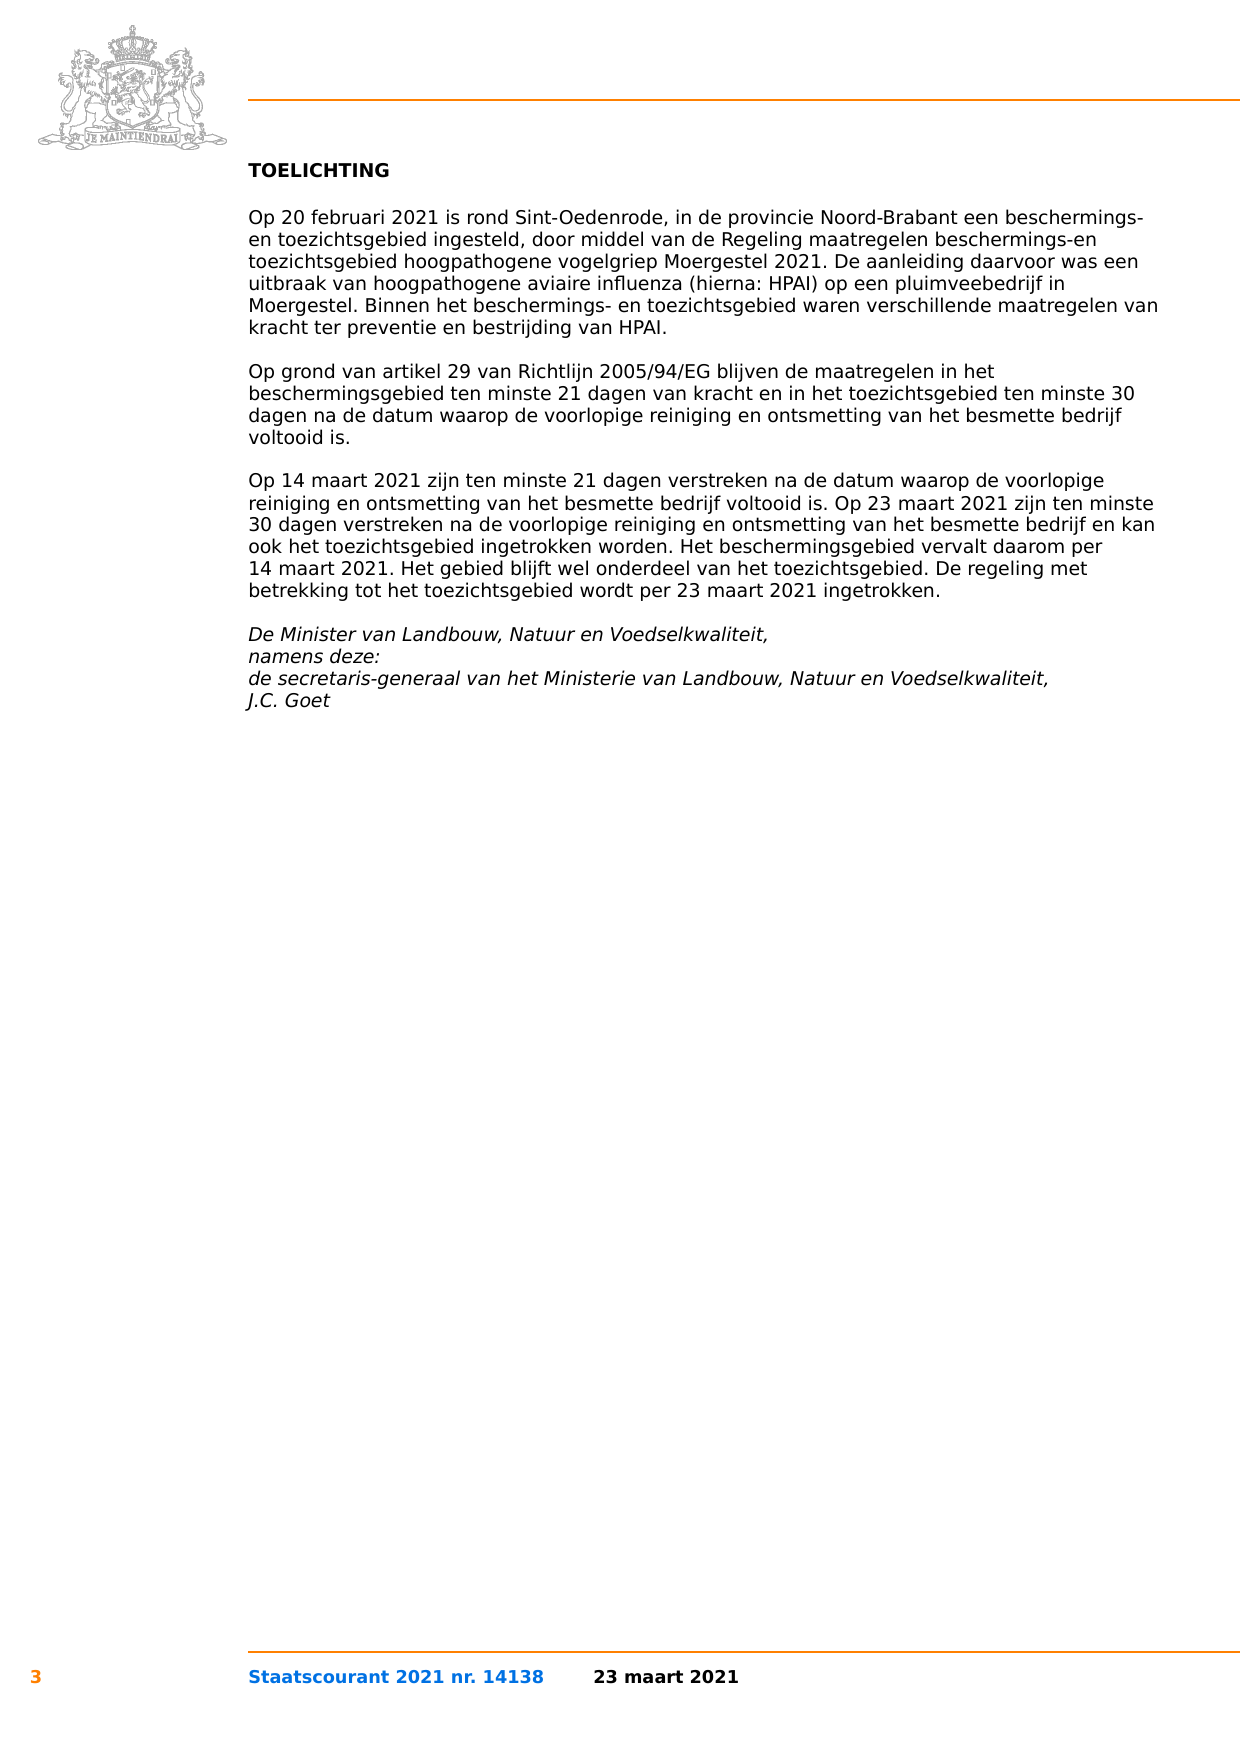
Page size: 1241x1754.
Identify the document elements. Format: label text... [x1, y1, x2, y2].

picture [38, 25, 227, 150]
text Op grond van artikel 29 van Richtlijn 2005/94/EG blijven de maatregelen in het beschermingsgebied ten minste 21 dagen van kracht en in het toezichtsgebied ten minste 30 dagen na de datum waarop de voorlopige reiniging en ontsmetting van het besmette bedrijf voltooid is. [248, 361, 1163, 448]
text De Minister van Landbouw, Natuur en Voedselkwaliteit, namens deze: de secretaris-generaal van het Ministerie van Landbouw, Natuur en Voedselkwaliteit, J.C. Goet [248, 624, 1163, 712]
text Op 14 maart 2021 zijn ten minste 21 dagen verstreken na de datum waarop de voorlopige reiniging en ontsmetting van het besmette bedrijf voltooid is. Op 23 maart 2021 zijn ten minste 30 dagen verstreken na de voorlopige reiniging en ontsmetting van het besmette bedrijf en kan ook het toezichtsgebied ingetrokken worden. Het beschermingsgebied vervalt daarom per 14 maart 2021. Het gebied blijft wel onderdeel van het toezichtsgebied. De regeling met betrekking tot het toezichtsgebied wordt per 23 maart 2021 ingetrokken. [248, 470, 1163, 602]
text Op 20 februari 2021 is rond Sint-Oedenrode, in de provincie Noord-Brabant een beschermings- en toezichtsgebied ingesteld, door middel van de Regeling maatregelen beschermings-en toezichtsgebied hoogpathogene vogelgriep Moergestel 2021. De aanleiding daarvoor was een uitbraak van hoogpathogene aviaire influenza (hierna: HPAI) op een pluimveebedrijf in Moergestel. Binnen het beschermings- en toezichtsgebied waren verschillende maatregelen van kracht ter preventie en bestrijding van HPAI. [248, 207, 1163, 339]
subtitle TOELICHTING [248, 160, 1163, 182]
